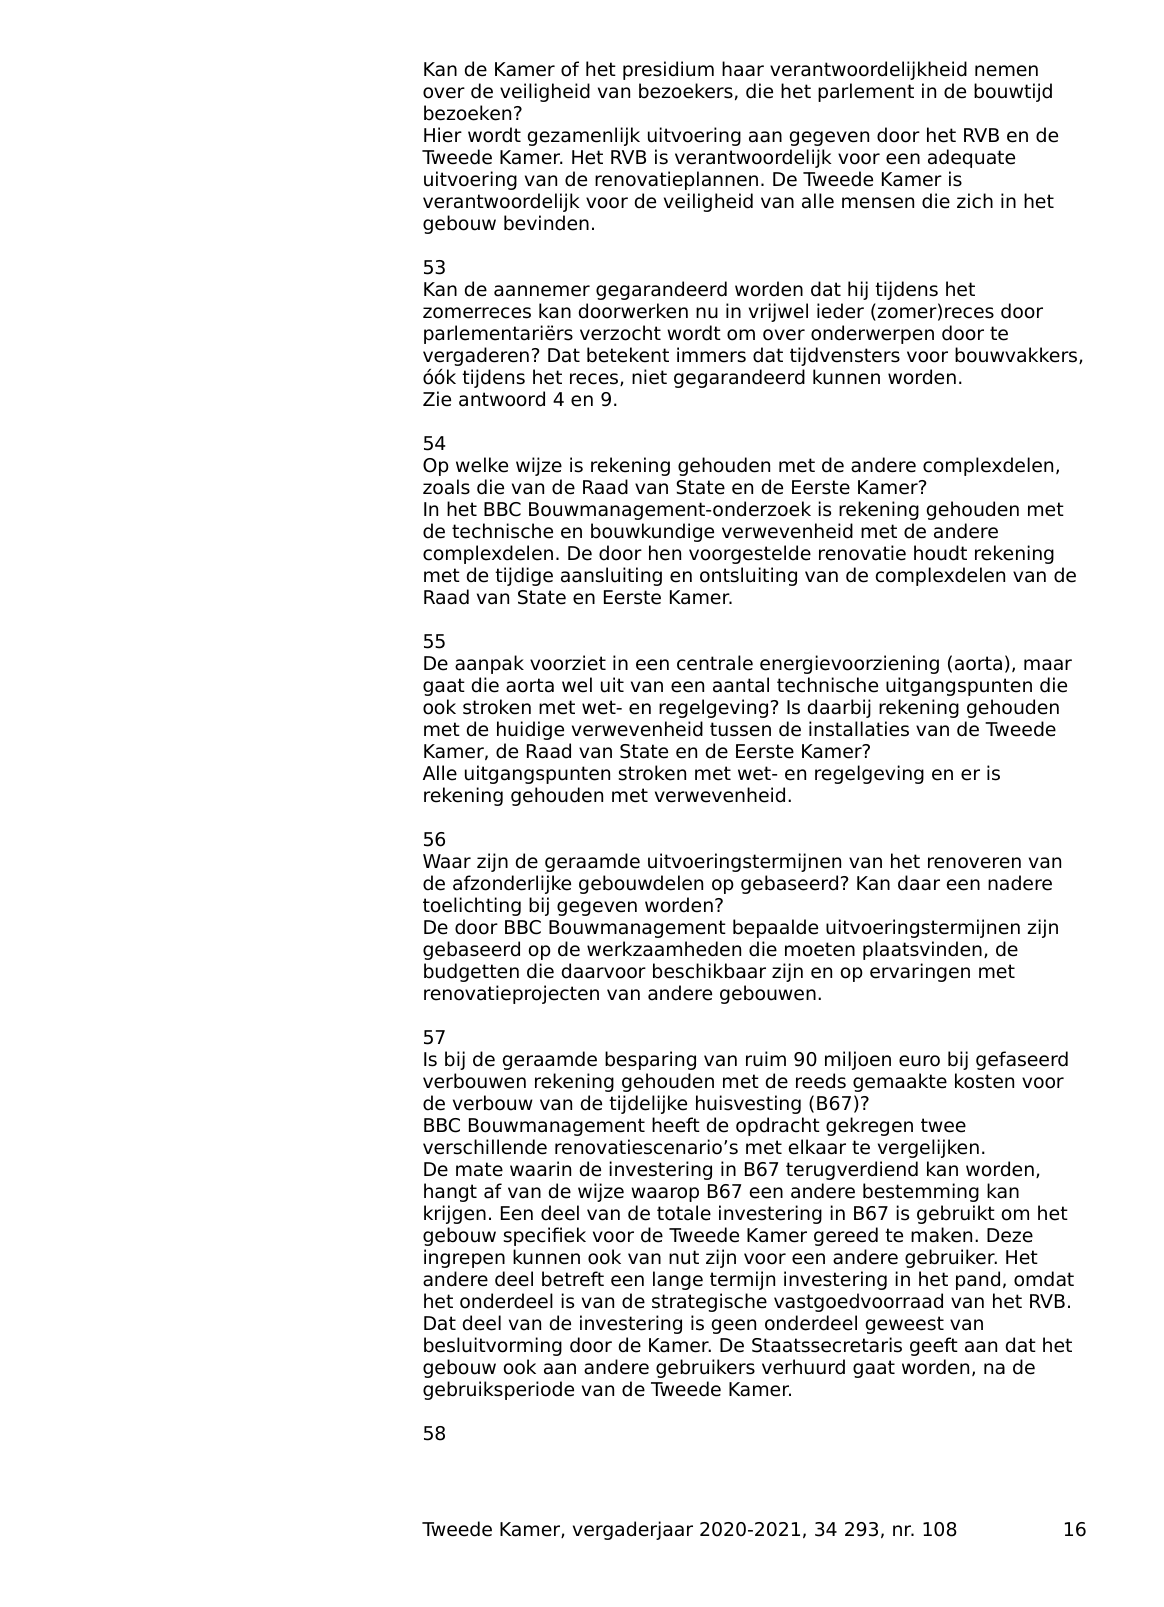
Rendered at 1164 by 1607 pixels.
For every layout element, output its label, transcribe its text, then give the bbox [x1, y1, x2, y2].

text De door BBC Bouwmanagement bepaalde uitvoeringstermijnen zijn gebaseerd op de werkzaamheden die moeten plaatsvinden, de budgetten die daarvoor beschikbaar zijn en op ervaringen met renovatieprojecten van andere gebouwen. [422, 917, 1087, 1005]
text 58 [422, 1423, 1087, 1445]
text Hier wordt gezamenlijk uitvoering aan gegeven door het RVB en de Tweede Kamer. Het RVB is verantwoordelijk voor een adequate uitvoering van de renovatieplannen. De Tweede Kamer is verantwoordelijk voor de veiligheid van alle mensen die zich in het gebouw bevinden. [422, 125, 1087, 235]
text Kan de aannemer gegarandeerd worden dat hij tijdens het zomerreces kan doorwerken nu in vrijwel ieder (zomer)reces door parlementariërs verzocht wordt om over onderwerpen door te vergaderen? Dat betekent immers dat tijdvensters voor bouwvakkers, óók tijdens het reces, niet gegarandeerd kunnen worden. [422, 279, 1087, 389]
text De aanpak voorziet in een centrale energievoorziening (aorta), maar gaat die aorta wel uit van een aantal technische uitgangspunten die ook stroken met wet- en regelgeving? Is daarbij rekening gehouden met de huidige verwevenheid tussen de installaties van de Tweede Kamer, de Raad van State en de Eerste Kamer? [422, 653, 1087, 763]
text In het BBC Bouwmanagement-onderzoek is rekening gehouden met de technische en bouwkundige verwevenheid met de andere complexdelen. De door hen voorgestelde renovatie houdt rekening met de tijdige aansluiting en ontsluiting van de complexdelen van de Raad van State en Eerste Kamer. [422, 499, 1087, 609]
text Kan de Kamer of het presidium haar verantwoordelijkheid nemen over de veiligheid van bezoekers, die het parlement in de bouwtijd bezoeken? [422, 59, 1087, 125]
text Zie antwoord 4 en 9. [422, 389, 1087, 411]
text Waar zijn de geraamde uitvoeringstermijnen van het renoveren van de afzonderlijke gebouwdelen op gebaseerd? Kan daar een nadere toelichting bij gegeven worden? [422, 851, 1087, 917]
text 55 [422, 631, 1087, 653]
text 54 [422, 433, 1087, 455]
text Is bij de geraamde besparing van ruim 90 miljoen euro bij gefaseerd verbouwen rekening gehouden met de reeds gemaakte kosten voor de verbouw van de tijdelijke huisvesting (B67)? [422, 1049, 1087, 1115]
text 56 [422, 829, 1087, 851]
text Alle uitgangspunten stroken met wet- en regelgeving en er is rekening gehouden met verwevenheid. [422, 763, 1087, 807]
text De mate waarin de investering in B67 terugverdiend kan worden, hangt af van de wijze waarop B67 een andere bestemming kan krijgen. Een deel van de totale investering in B67 is gebruikt om het gebouw specifiek voor de Tweede Kamer gereed te maken. Deze ingrepen kunnen ook van nut zijn voor een andere gebruiker. Het andere deel betreft een lange termijn investering in het pand, omdat het onderdeel is van de strategische vastgoedvoorraad van het RVB. Dat deel van de investering is geen onderdeel geweest van besluitvorming door de Kamer. De Staatssecretaris geeft aan dat het gebouw ook aan andere gebruikers verhuurd gaat worden, na de gebruiksperiode van de Tweede Kamer. [422, 1159, 1087, 1401]
text BBC Bouwmanagement heeft de opdracht gekregen twee verschillende renovatiescenario’s met elkaar te vergelijken. [422, 1115, 1087, 1159]
text 57 [422, 1027, 1087, 1049]
text 53 [422, 257, 1087, 279]
text Op welke wijze is rekening gehouden met de andere complexdelen, zoals die van de Raad van State en de Eerste Kamer? [422, 455, 1087, 499]
